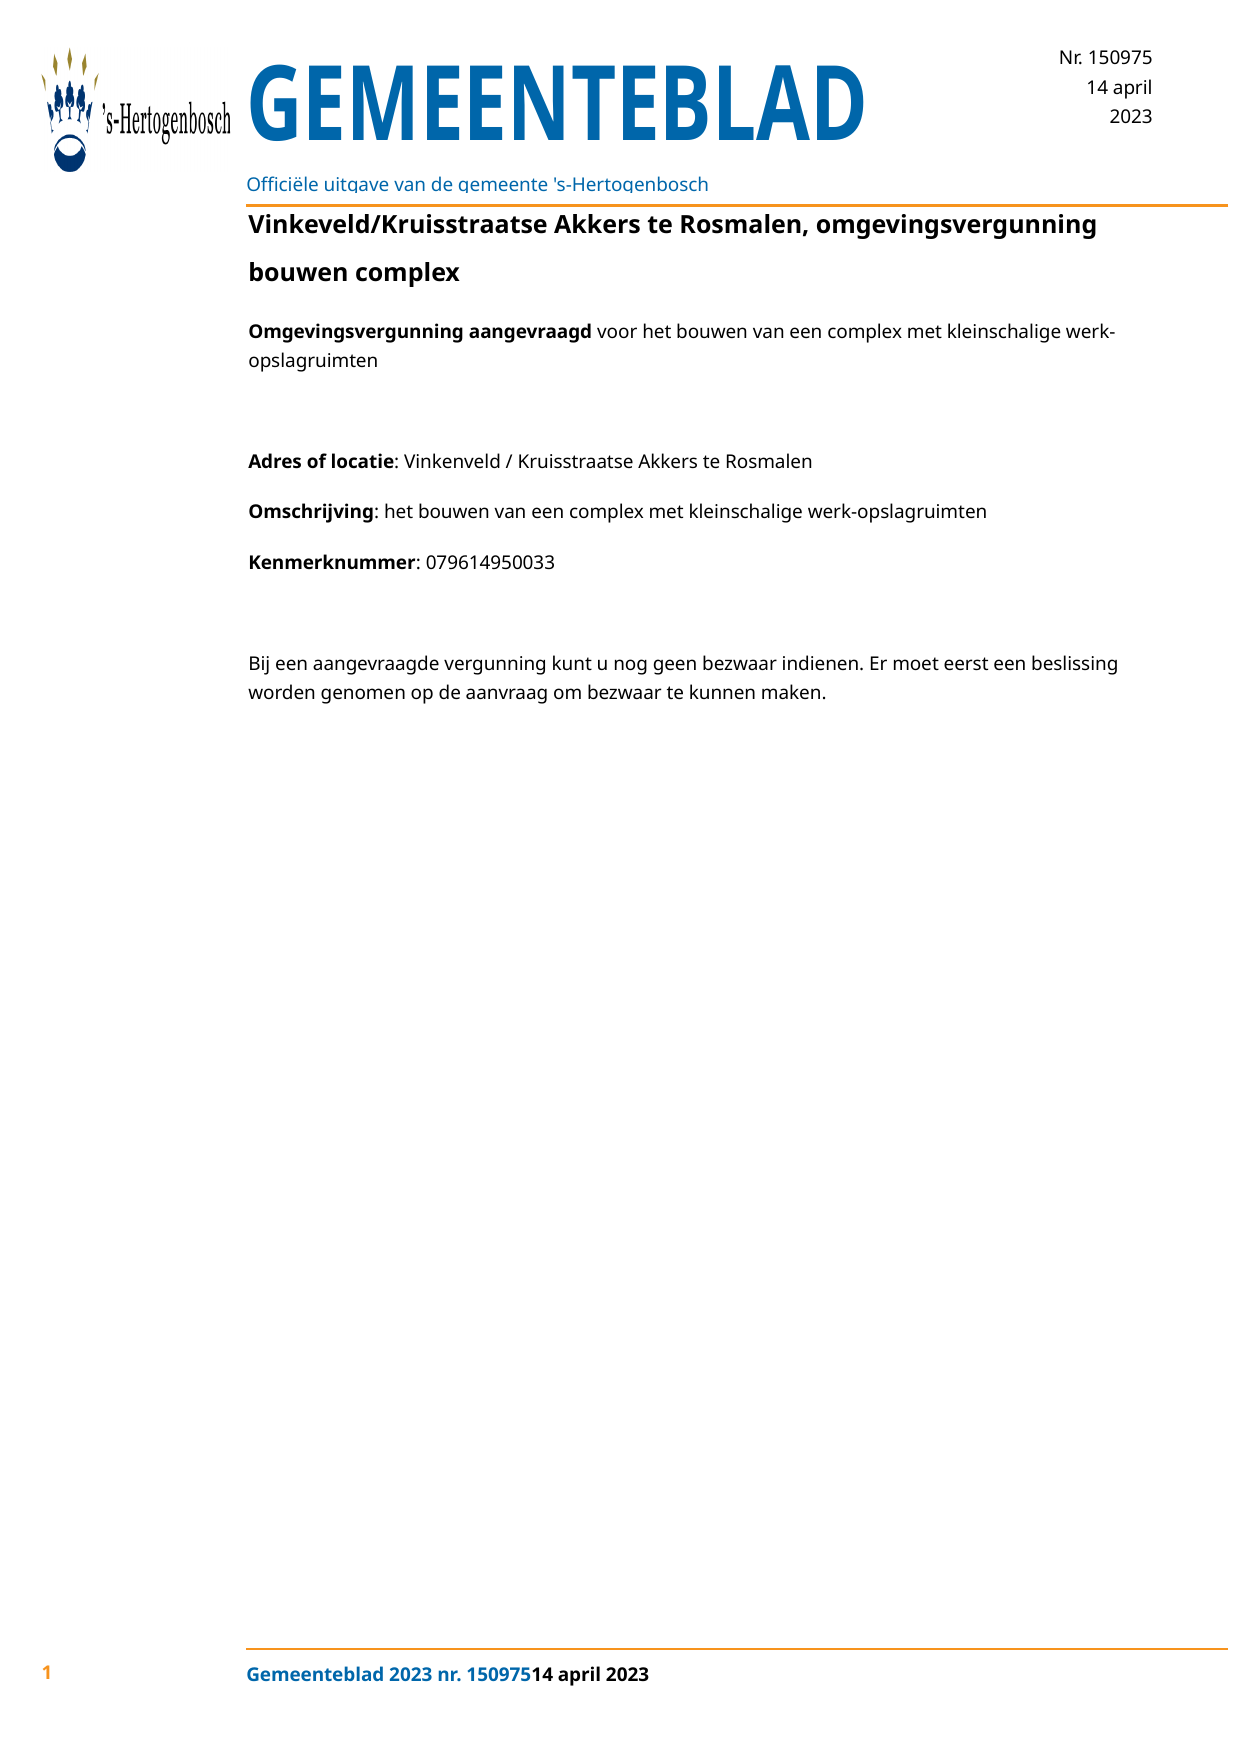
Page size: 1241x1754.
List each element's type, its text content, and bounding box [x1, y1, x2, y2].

text Omschrijving: het bouwen van een complex met kleinschalige werk-opslagruimten [248, 499, 1152, 524]
text Vinkeveld/Kruisstraatse Akkers te Rosmalen, omgevingsvergunning bouwen complex [248, 207, 1152, 288]
text Omgevingsvergunning aangevraagd voor het bouwen van een complex met kleinschalige werk-opslagruimten [248, 318, 1152, 373]
picture [41, 47, 231, 172]
text Bij een aangevraagde vergunning kunt u nog geen bezwaar indienen. Er moet eerst een beslissing worden genomen op de aanvraag om bezwaar te kunnen maken. [248, 650, 1152, 705]
text Kenmerknummer: 079614950033 [248, 549, 1152, 575]
text Adres of locatie: Vinkenveld / Kruisstraatse Akkers te Rosmalen [248, 448, 1152, 474]
